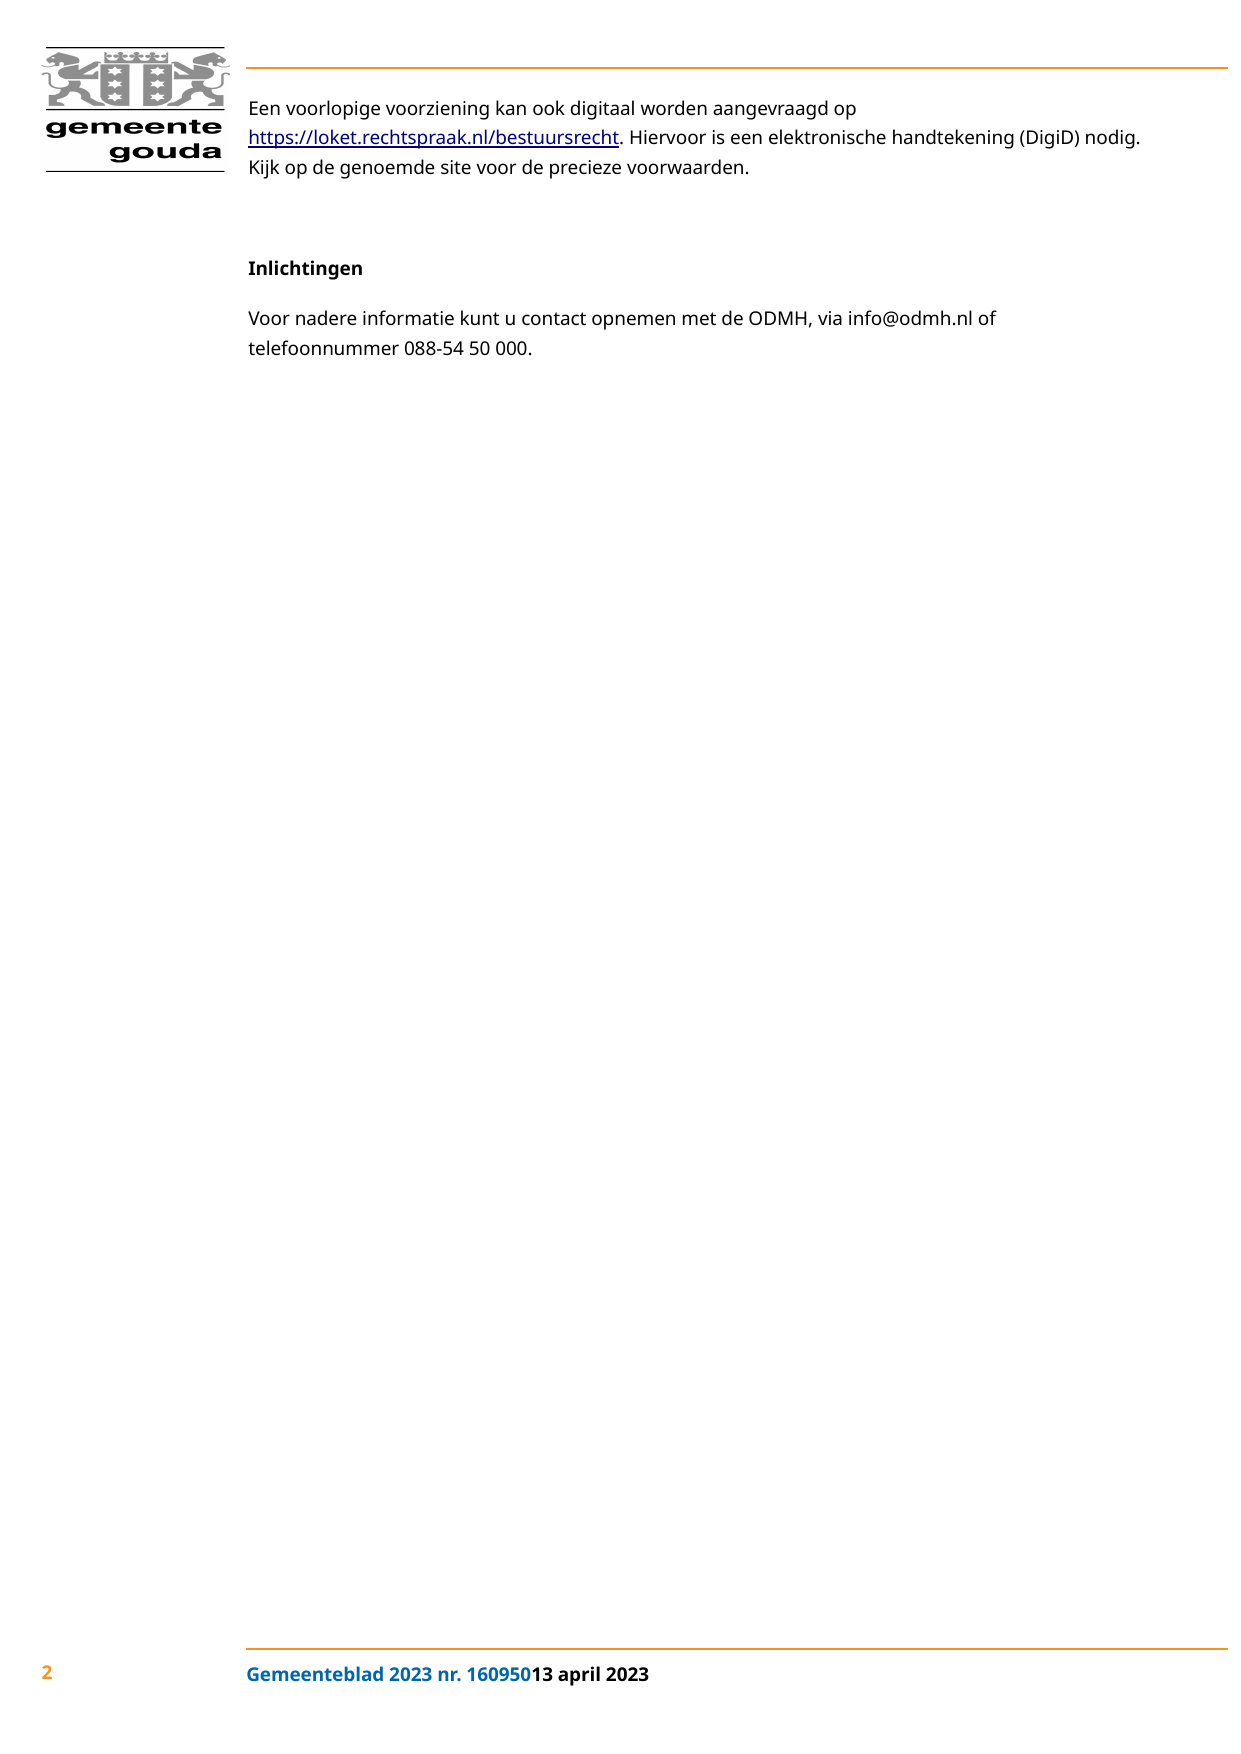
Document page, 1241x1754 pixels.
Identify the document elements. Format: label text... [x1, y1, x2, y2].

text Voor nadere informatie kunt u contact opnemen met de ODMH, via info@odmh.nl of telefoonnummer 088-54 50 000. [248, 305, 1152, 361]
text Een voorlopige voorziening kan ook digitaal worden aangevraagd op https://loket.rechtspraak.nl/bestuursrecht. Hiervoor is een elektronische handtekening (DigiD) nodig. Kijk op de genoemde site voor de precieze voorwaarden. [248, 95, 1152, 180]
text Inlichtingen [248, 255, 1152, 281]
picture [41, 47, 231, 172]
